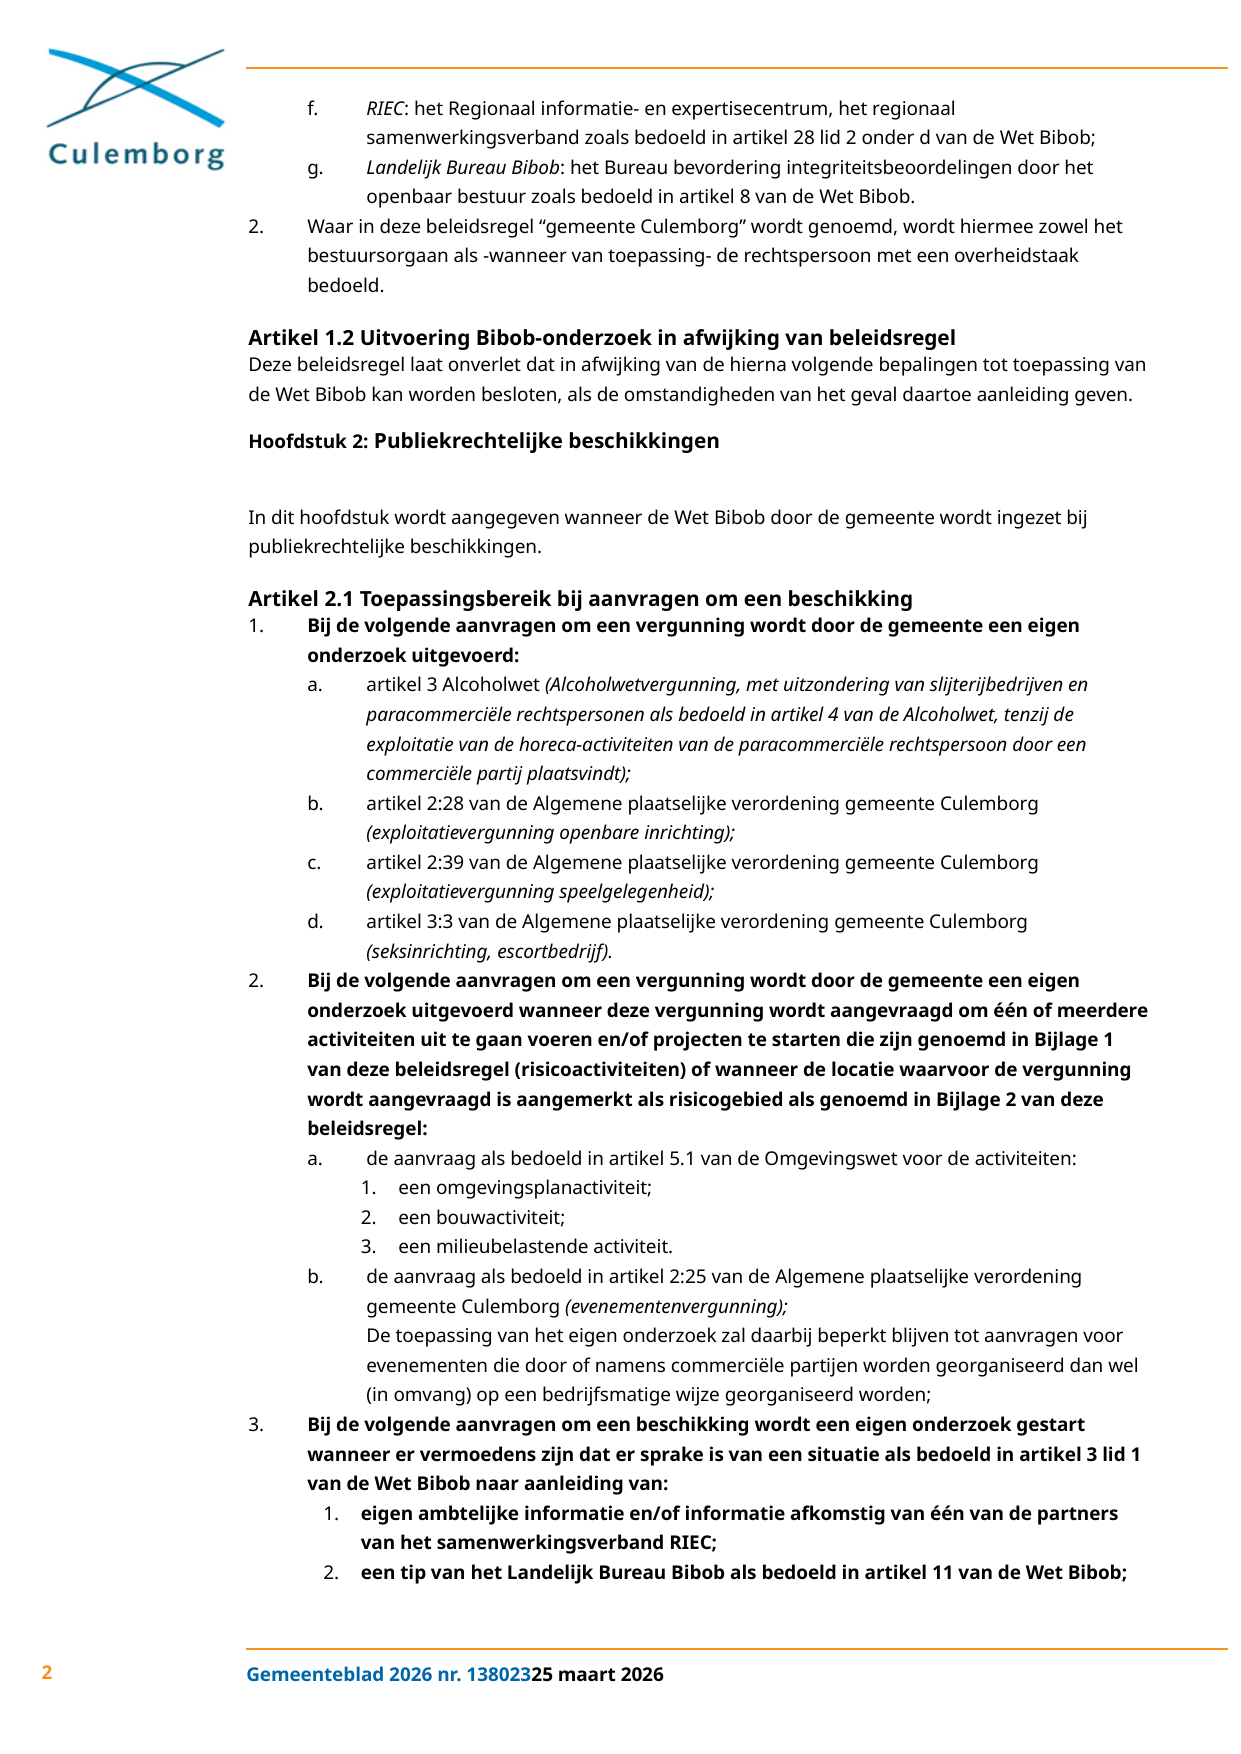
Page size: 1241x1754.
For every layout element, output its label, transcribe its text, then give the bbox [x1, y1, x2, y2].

list een tip van het Landelijk Bureau Bibob als bedoeld in artikel 11 van de Wet Bibob; [323, 1559, 1152, 1585]
list De toepassing van het eigen onderzoek zal daarbij beperkt blijven tot aanvragen voor evenementen die door of namens commerciële partijen worden georganiseerd dan wel (in omvang) op een bedrijfsmatige wijze georganiseerd worden; [307, 1322, 1152, 1407]
text Artikel 1.2 Uitvoering Bibob-onderzoek in afwijking van beleidsregel [248, 323, 1152, 351]
picture [41, 47, 231, 172]
list Bij de volgende aanvragen om een beschikking wordt een eigen onderzoek gestart wanneer er vermoedens zijn dat er sprake is van een situatie als bedoeld in artikel 3 lid 1 van de Wet Bibob naar aanleiding van: [248, 1411, 1152, 1496]
list artikel 3:3 van de Algemene plaatselijke verordening gemeente Culemborg (seksinrichting, escortbedrijf). [307, 908, 1152, 964]
list Waar in deze beleidsregel “gemeente Culemborg” wordt genoemd, wordt hiermee zowel het bestuursorgaan als -wanneer van toepassing- de rechtspersoon met een overheidstaak bedoeld. [248, 213, 1152, 298]
list artikel 2:28 van de Algemene plaatselijke verordening gemeente Culemborg (exploitatievergunning openbare inrichting); [307, 790, 1152, 845]
list de aanvraag als bedoeld in artikel 2:25 van de Algemene plaatselijke verordening gemeente Culemborg (evenementenvergunning); [307, 1263, 1152, 1319]
list Bij de volgende aanvragen om een vergunning wordt door de gemeente een eigen onderzoek uitgevoerd: [248, 612, 1152, 668]
text In dit hoofdstuk wordt aangegeven wanneer de Wet Bibob door de gemeente wordt ingezet bij publiekrechtelijke beschikkingen. [248, 504, 1152, 559]
list de aanvraag als bedoeld in artikel 5.1 van de Omgevingswet voor de activiteiten: [307, 1145, 1152, 1171]
list RIEC: het Regionaal informatie- en expertisecentrum, het regionaal samenwerkingsverband zoals bedoeld in artikel 28 lid 2 onder d van de Wet Bibob; [307, 95, 1152, 150]
text Hoofdstuk 2: Publiekrechtelijke beschikkingen [248, 426, 1152, 455]
text Artikel 2.1 Toepassingsbereik bij aanvragen om een beschikking [248, 584, 1152, 612]
text Deze beleidsregel laat onverlet dat in afwijking van de hierna volgende bepalingen tot toepassing van de Wet Bibob kan worden besloten, als de omstandigheden van het geval daartoe aanleiding geven. [248, 351, 1152, 406]
list eigen ambtelijke informatie en/of informatie afkomstig van één van de partners van het samenwerkingsverband RIEC; [323, 1500, 1152, 1555]
list artikel 3 Alcoholwet (Alcoholwetvergunning, met uitzondering van slijterijbedrijven en paracommerciële rechtspersonen als bedoeld in artikel 4 van de Alcoholwet, tenzij de exploitatie van de horeca-activiteiten van de paracommerciële rechtspersoon door een commerciële partij plaatsvindt); [307, 672, 1152, 786]
list Bij de volgende aanvragen om een vergunning wordt door de gemeente een eigen onderzoek uitgevoerd wanneer deze vergunning wordt aangevraagd om één of meerdere activiteiten uit te gaan voeren en/of projecten te starten die zijn genoemd in Bijlage 1 van deze beleidsregel (risicoactiviteiten) of wanneer de locatie waarvoor de vergunning wordt aangevraagd is aangemerkt als risicogebied als genoemd in Bijlage 2 van deze beleidsregel: [248, 967, 1152, 1141]
list een milieubelastende activiteit. [361, 1234, 1152, 1259]
list een omgevingsplanactiviteit; [361, 1174, 1152, 1200]
list Landelijk Bureau Bibob: het Bureau bevordering integriteitsbeoordelingen door het openbaar bestuur zoals bedoeld in artikel 8 van de Wet Bibob. [307, 154, 1152, 209]
list artikel 2:39 van de Algemene plaatselijke verordening gemeente Culemborg (exploitatievergunning speelgelegenheid); [307, 849, 1152, 904]
list een bouwactiviteit; [361, 1204, 1152, 1230]
